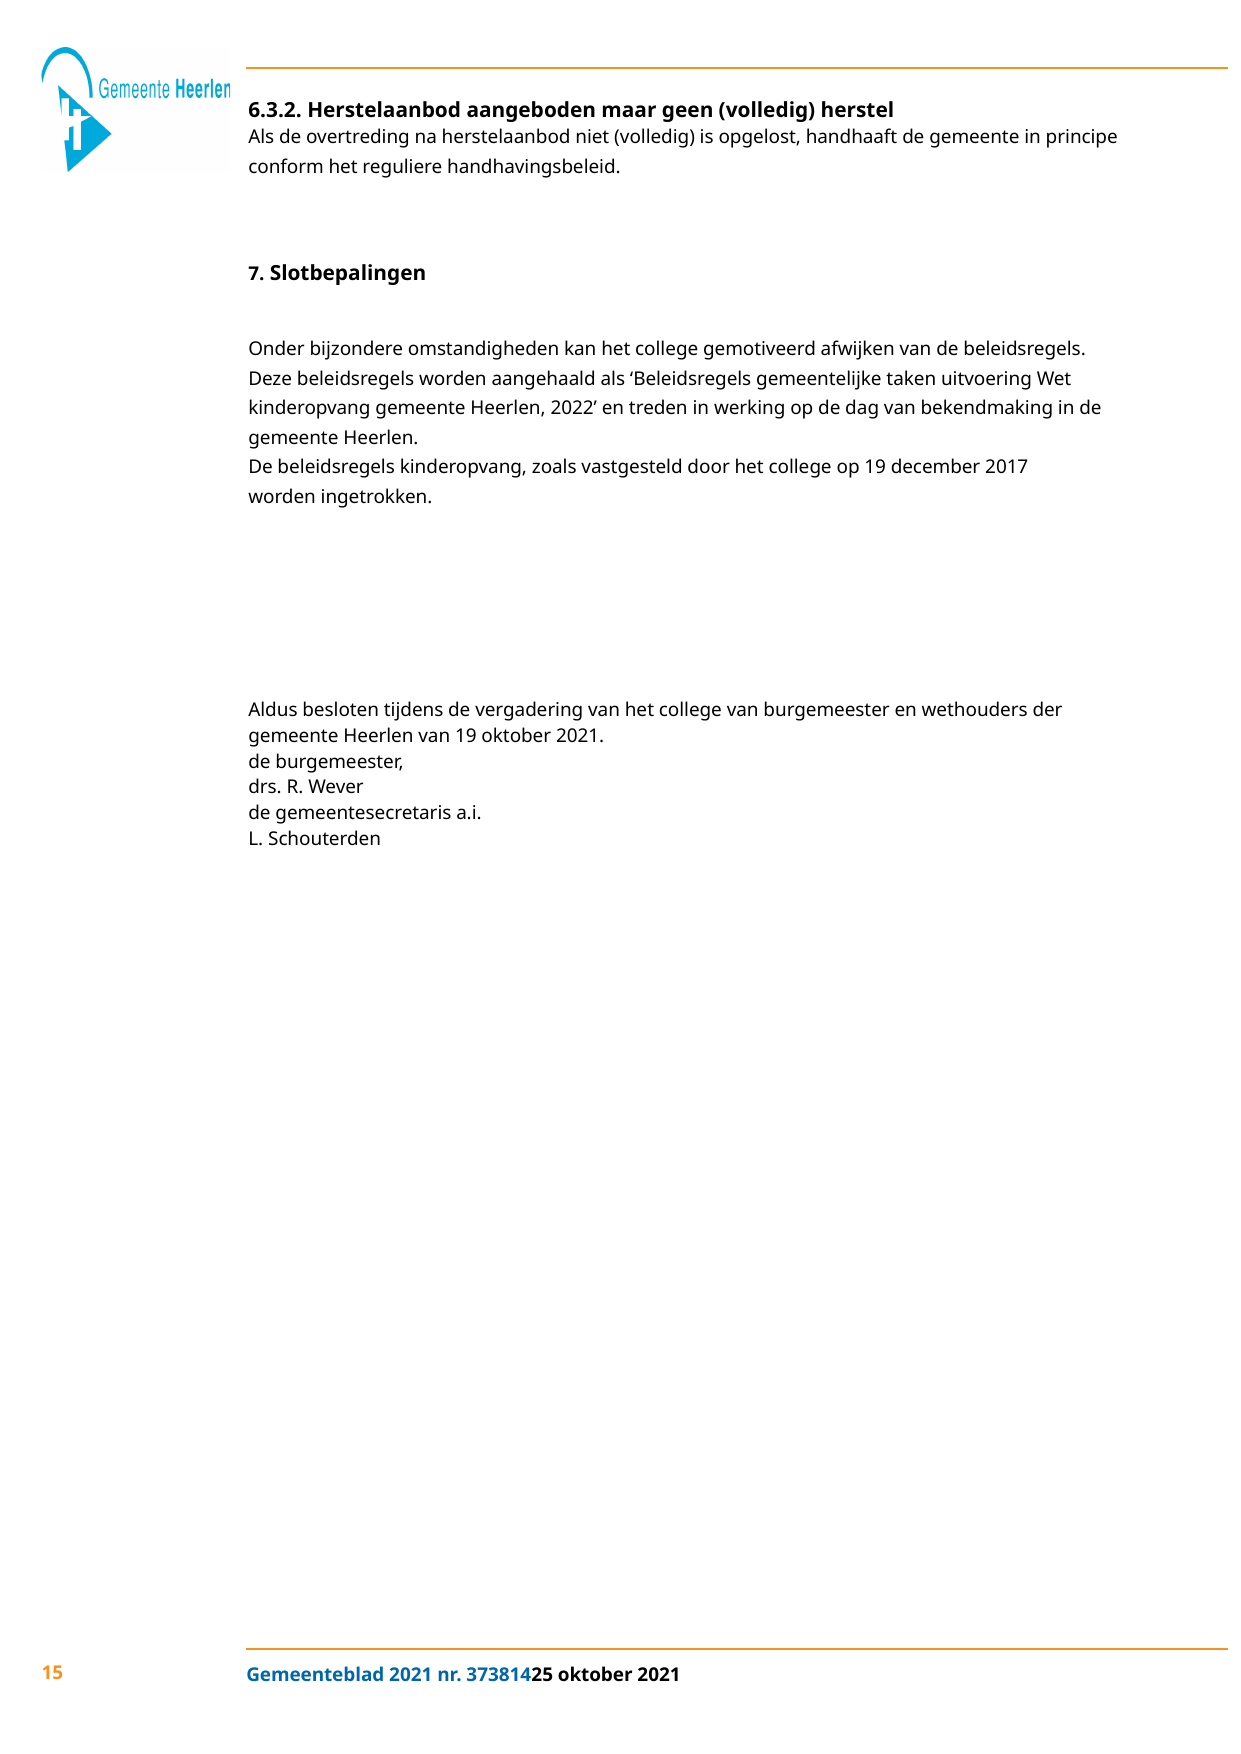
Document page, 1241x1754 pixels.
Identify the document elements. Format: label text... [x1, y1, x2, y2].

text De beleidsregels kinderopvang, zoals vastgesteld door het college op 19 december 2017 [248, 454, 1152, 479]
text Als de overtreding na herstelaanbod niet (volledig) is opgelost, handhaaft de gemeente in principe conform het reguliere handhavingsbeleid. [248, 123, 1152, 178]
text de gemeentesecretaris a.i. [248, 799, 1152, 825]
text worden ingetrokken. [248, 483, 1152, 509]
picture [41, 47, 231, 172]
text 6.3.2. Herstelaanbod aangeboden maar geen (volledig) herstel [248, 95, 1152, 123]
picture [41, 47, 59, 70]
text Deze beleidsregels worden aangehaald als ‘Beleidsregels gemeentelijke taken uitvoering Wet kinderopvang gemeente Heerlen, 2022’ en treden in werking op de dag van bekendmaking in de gemeente Heerlen. [248, 365, 1152, 450]
text Onder bijzondere omstandigheden kan het college gemotiveerd afwijken van de beleidsregels. [248, 335, 1152, 361]
text L. Schouterden [248, 825, 1152, 851]
text de burgemeester, [248, 748, 1152, 774]
text drs. R. Wever [248, 774, 1152, 799]
text 7. Slotbepalingen [248, 258, 1152, 286]
text Aldus besloten tijdens de vergadering van het college van burgemeester en wethouders der gemeente Heerlen van 19 oktober 2021. [248, 696, 1152, 748]
